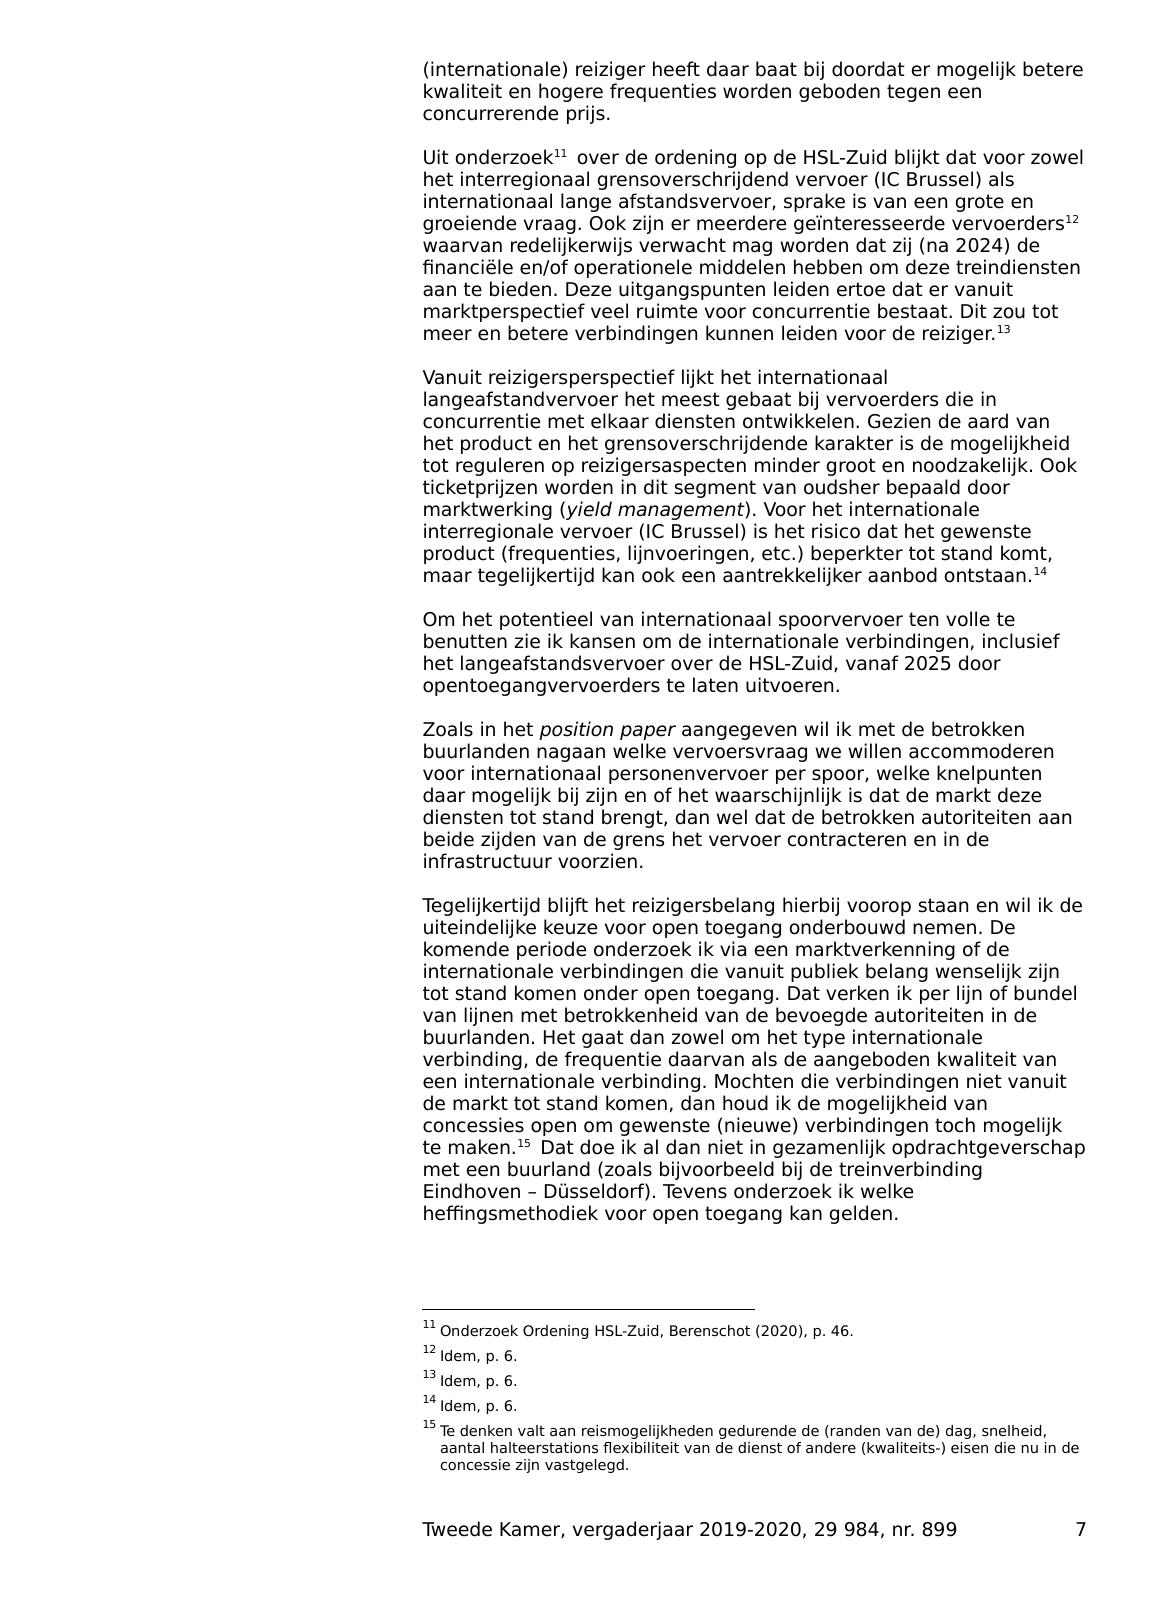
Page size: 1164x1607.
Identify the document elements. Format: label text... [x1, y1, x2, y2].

text Idem, p. 6. [422, 1368, 1087, 1391]
text Tegelijkertijd blijft het reizigersbelang hierbij voorop staan en wil ik de uiteindelijke keuze voor open toegang onderbouwd nemen. De komende periode onderzoek ik via een marktverkenning of de internationale verbindingen die vanuit publiek belang wenselijk zijn tot stand komen onder open toegang. Dat verken ik per lijn of bundel van lijnen met betrokkenheid van de bevoegde autoriteiten in de buurlanden. Het gaat dan zowel om het type internationale verbinding, de frequentie daarvan als de aangeboden kwaliteit van een internationale verbinding. Mochten die verbindingen niet vanuit de markt tot stand komen, dan houd ik de mogelijkheid van concessies open om gewenste (nieuwe) verbindingen toch mogelijk te maken. Dat doe ik al dan niet in gezamenlijk opdrachtgeverschap met een buurland (zoals bijvoorbeeld bij de treinverbinding Eindhoven – Düsseldorf). Tevens onderzoek ik welke heffingsmethodiek voor open toegang kan gelden. [422, 895, 1087, 1225]
text Onderzoek Ordening HSL-Zuid, Berenschot (2020), p. 46. [422, 1318, 1087, 1341]
text Uit onderzoek over de ordening op de HSL-Zuid blijkt dat voor zowel het interregionaal grensoverschrijdend vervoer (IC Brussel) als internationaal lange afstandsvervoer, sprake is van een grote en groeiende vraag. Ook zijn er meerdere geïnteresseerde vervoerders waarvan redelijkerwijs verwacht mag worden dat zij (na 2024) de financiële en/of operationele middelen hebben om deze treindiensten aan te bieden. Deze uitgangspunten leiden ertoe dat er vanuit marktperspectief veel ruimte voor concurrentie bestaat. Dit zou tot meer en betere verbindingen kunnen leiden voor de reiziger. [422, 147, 1087, 345]
text Idem, p. 6. [422, 1343, 1087, 1366]
text Zoals in het position paper aangegeven wil ik met de betrokken buurlanden nagaan welke vervoersvraag we willen accommoderen voor internationaal personenvervoer per spoor, welke knelpunten daar mogelijk bij zijn en of het waarschijnlijk is dat de markt deze diensten tot stand brengt, dan wel dat de betrokken autoriteiten aan beide zijden van de grens het vervoer contracteren en in de infrastructuur voorzien. [422, 719, 1087, 873]
text (internationale) reiziger heeft daar baat bij doordat er mogelijk betere kwaliteit en hogere frequenties worden geboden tegen een concurrerende prijs. [422, 59, 1087, 125]
text Idem, p. 6. [422, 1393, 1087, 1416]
text Vanuit reizigersperspectief lijkt het internationaal langeafstandvervoer het meest gebaat bij vervoerders die in concurrentie met elkaar diensten ontwikkelen. Gezien de aard van het product en het grensoverschrijdende karakter is de mogelijkheid tot reguleren op reizigersaspecten minder groot en noodzakelijk. Ook ticketprijzen worden in dit segment van oudsher bepaald door marktwerking (yield management). Voor het internationale interregionale vervoer (IC Brussel) is het risico dat het gewenste product (frequenties, lijnvoeringen, etc.) beperkter tot stand komt, maar tegelijkertijd kan ook een aantrekkelijker aanbod ontstaan. [422, 367, 1087, 587]
text Om het potentieel van internationaal spoorvervoer ten volle te benutten zie ik kansen om de internationale verbindingen, inclusief het langeafstandsvervoer over de HSL-Zuid, vanaf 2025 door opentoegangvervoerders te laten uitvoeren. [422, 609, 1087, 697]
text Te denken valt aan reismogelijkheden gedurende de (randen van de) dag, snelheid, aantal halteerstations flexibiliteit van de dienst of andere (kwaliteits-) eisen die nu in de concessie zijn vastgelegd. [422, 1418, 1087, 1474]
